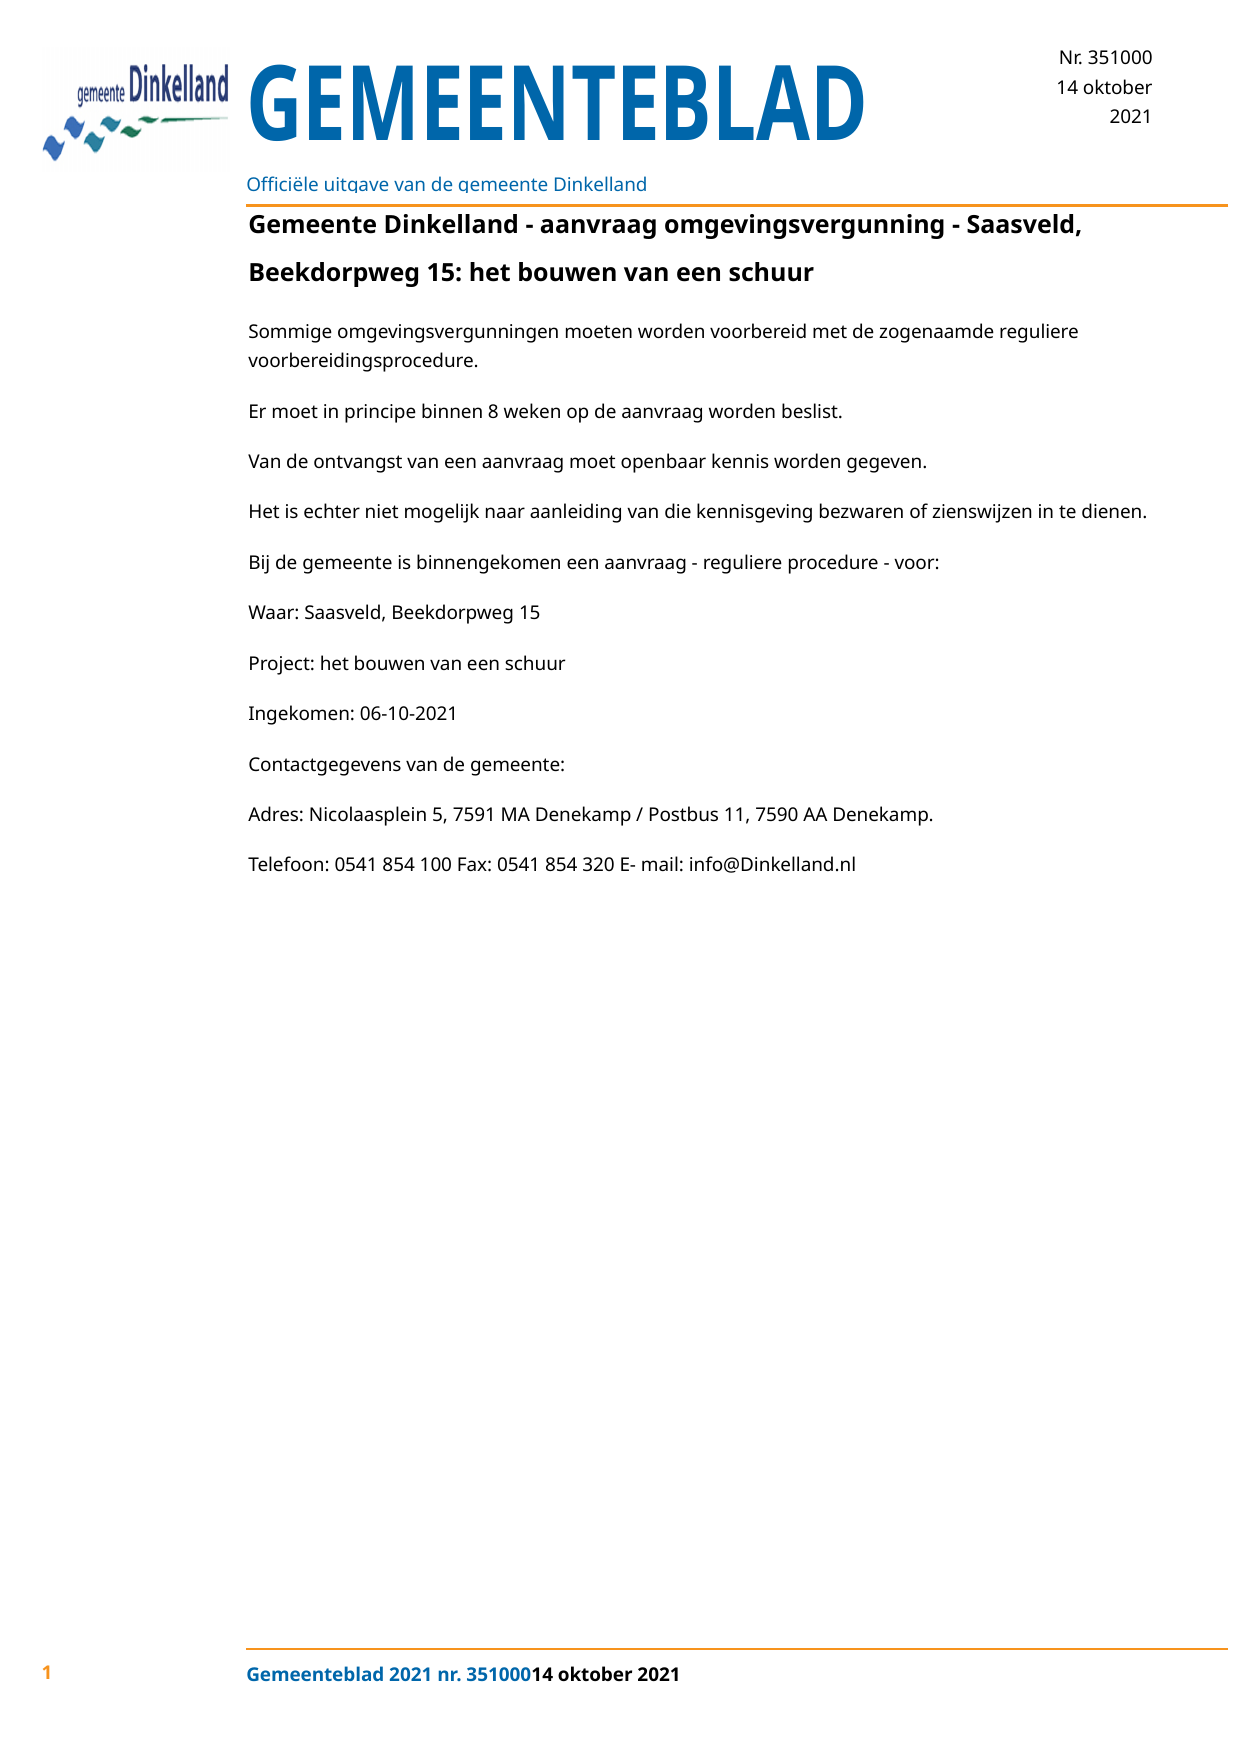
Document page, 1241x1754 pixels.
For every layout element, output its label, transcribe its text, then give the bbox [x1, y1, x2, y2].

text Waar: Saasveld, Beekdorpweg 15 [248, 599, 1152, 625]
text Het is echter niet mogelijk naar aanleiding van die kennisgeving bezwaren of zienswijzen in te dienen. [248, 499, 1152, 524]
text Telefoon: 0541 854 100 Fax: 0541 854 320 E- mail: info@Dinkelland.nl [248, 852, 1152, 877]
text Contactgegevens van de gemeente: [248, 751, 1152, 777]
text Bij de gemeente is binnengekomen een aanvraag - reguliere procedure - voor: [248, 549, 1152, 575]
text Ingekomen: 06-10-2021 [248, 700, 1152, 726]
text Gemeente Dinkelland - aanvraag omgevingsvergunning - Saasveld, Beekdorpweg 15: het bouwen van een schuur [248, 207, 1152, 288]
text Project: het bouwen van een schuur [248, 650, 1152, 676]
text Adres: Nicolaasplein 5, 7591 MA Denekamp / Postbus 11, 7590 AA Denekamp. [248, 801, 1152, 827]
picture [41, 47, 231, 172]
text Van de ontvangst van een aanvraag moet openbaar kennis worden gegeven. [248, 448, 1152, 474]
text Sommige omgevingsvergunningen moeten worden voorbereid met de zogenaamde reguliere voorbereidingsprocedure. [248, 318, 1152, 373]
text Er moet in principe binnen 8 weken op de aanvraag worden beslist. [248, 398, 1152, 424]
